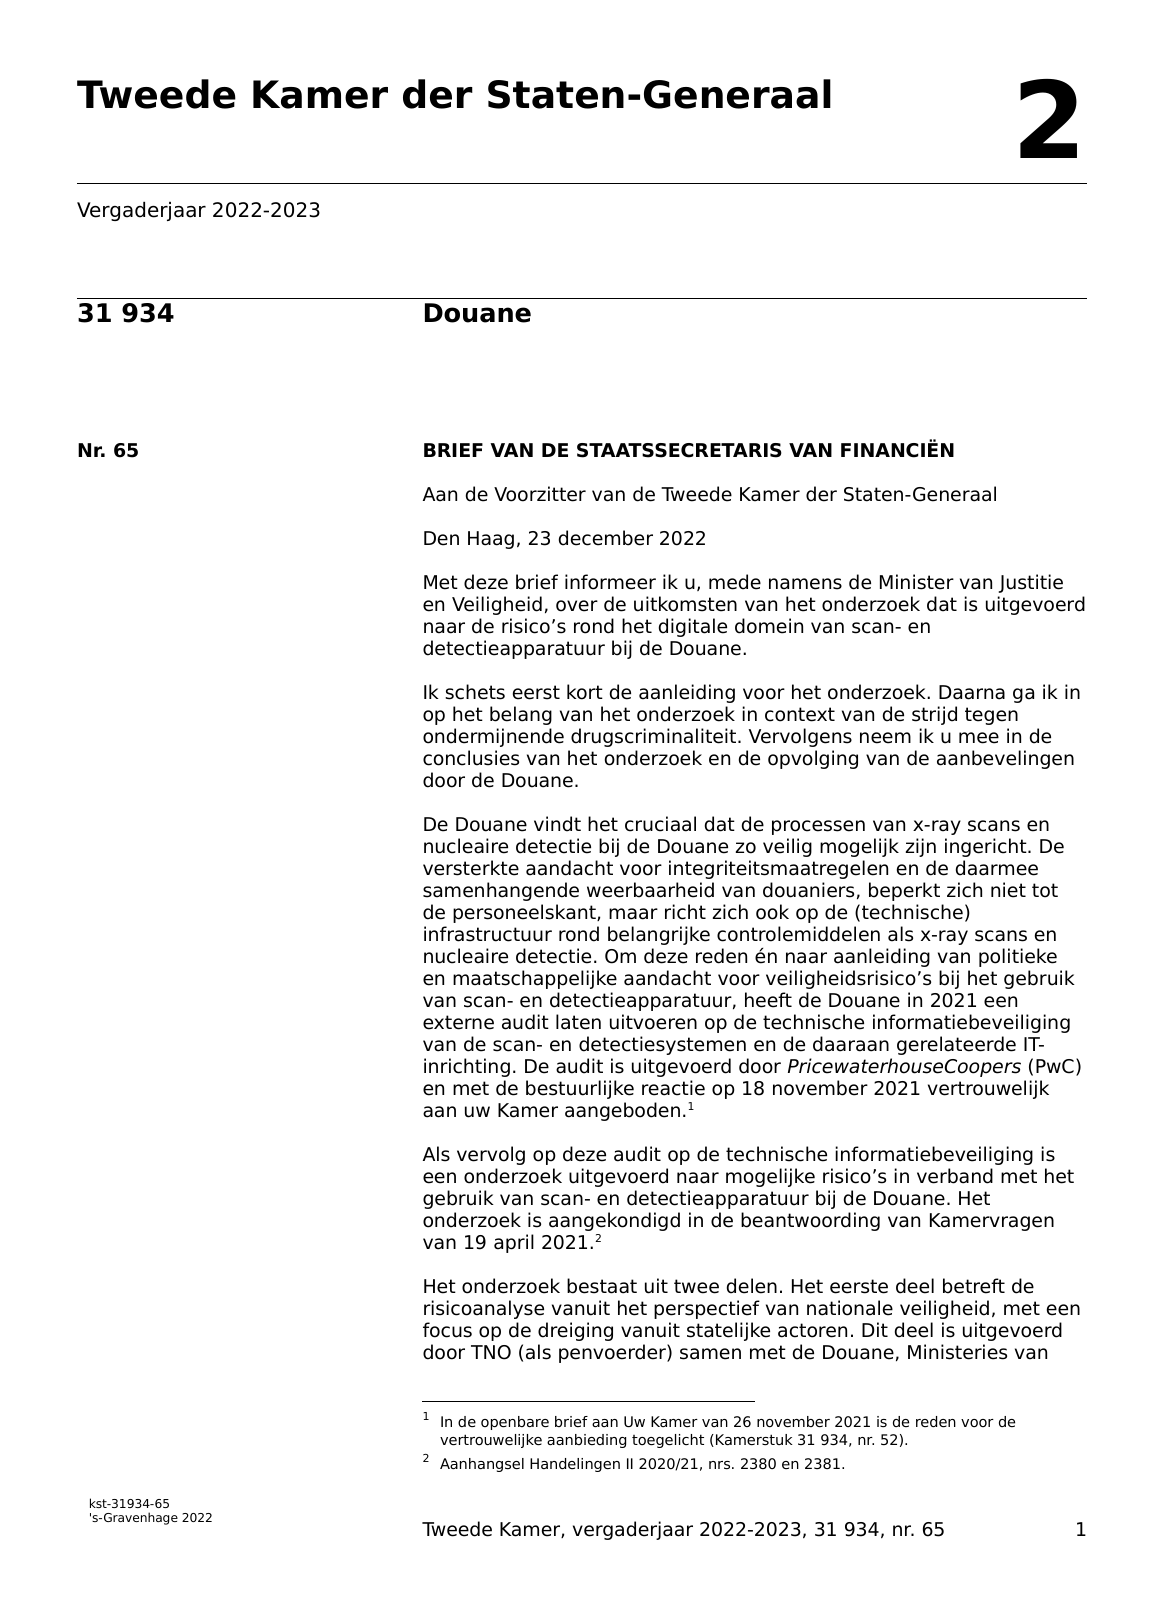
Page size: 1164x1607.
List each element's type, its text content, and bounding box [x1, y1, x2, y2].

subtitle 31 934 Douane [77, 299, 1087, 329]
text Met deze brief informeer ik u, mede namens de Minister van Justitie en Veiligheid, over de uitkomsten van het onderzoek dat is uitgevoerd naar de risico’s rond het digitale domein van scan- en detectieapparatuur bij de Douane. [422, 572, 1087, 660]
table_header 2 [886, 59, 1087, 183]
text Als vervolg op deze audit op de technische informatiebeveiliging is een onderzoek uitgevoerd naar mogelijke risico’s in verband met het gebruik van scan- en detectieapparatuur bij de Douane. Het onderzoek is aangekondigd in de beantwoording van Kamervragen van 19 april 2021. [422, 1144, 1087, 1254]
subtitle Nr. 65 BRIEF VAN DE STAATSSECRETARIS VAN FINANCIËN [77, 440, 1087, 462]
table_cell Vergaderjaar 2022-2023 [77, 184, 1087, 298]
table_header Tweede Kamer der Staten-Generaal [77, 59, 886, 183]
text Aanhangsel Handelingen II 2020/21, nrs. 2380 en 2381. [422, 1452, 1087, 1474]
text Den Haag, 23 december 2022 [422, 528, 1087, 550]
text 's-Gravenhage 2022 [88, 1511, 323, 1525]
text In de openbare brief aan Uw Kamer van 26 november 2021 is de reden voor de vertrouwelijke aanbieding toegelicht (Kamerstuk 31 934, nr. 52). [422, 1410, 1087, 1449]
text kst-31934-65 [88, 1497, 323, 1511]
text De Douane vindt het cruciaal dat de processen van x-ray scans en nucleaire detectie bij de Douane zo veilig mogelijk zijn ingericht. De versterkte aandacht voor integriteitsmaatregelen en de daarmee samenhangende weerbaarheid van douaniers, beperkt zich niet tot de personeelskant, maar richt zich ook op de (technische) infrastructuur rond belangrijke controlemiddelen als x-ray scans en nucleaire detectie. Om deze reden én naar aanleiding van politieke en maatschappelijke aandacht voor veiligheidsrisico’s bij het gebruik van scan- en detectieapparatuur, heeft de Douane in 2021 een externe audit laten uitvoeren op de technische informatiebeveiliging van de scan- en detectiesystemen en de daaraan gerelateerde IT-inrichting. De audit is uitgevoerd door PricewaterhouseCoopers (PwC) en met de bestuurlijke reactie op 18 november 2021 vertrouwelijk aan uw Kamer aangeboden. [422, 814, 1087, 1122]
text Aan de Voorzitter van de Tweede Kamer der Staten-Generaal [422, 484, 1087, 506]
text Ik schets eerst kort de aanleiding voor het onderzoek. Daarna ga ik in op het belang van het onderzoek in context van de strijd tegen ondermijnende drugscriminaliteit. Vervolgens neem ik u mee in de conclusies van het onderzoek en de opvolging van de aanbevelingen door de Douane. [422, 682, 1087, 792]
text Het onderzoek bestaat uit twee delen. Het eerste deel betreft de risicoanalyse vanuit het perspectief van nationale veiligheid, met een focus op de dreiging vanuit statelijke actoren. Dit deel is uitgevoerd door TNO (als penvoerder) samen met de Douane, Ministeries van [422, 1276, 1087, 1364]
